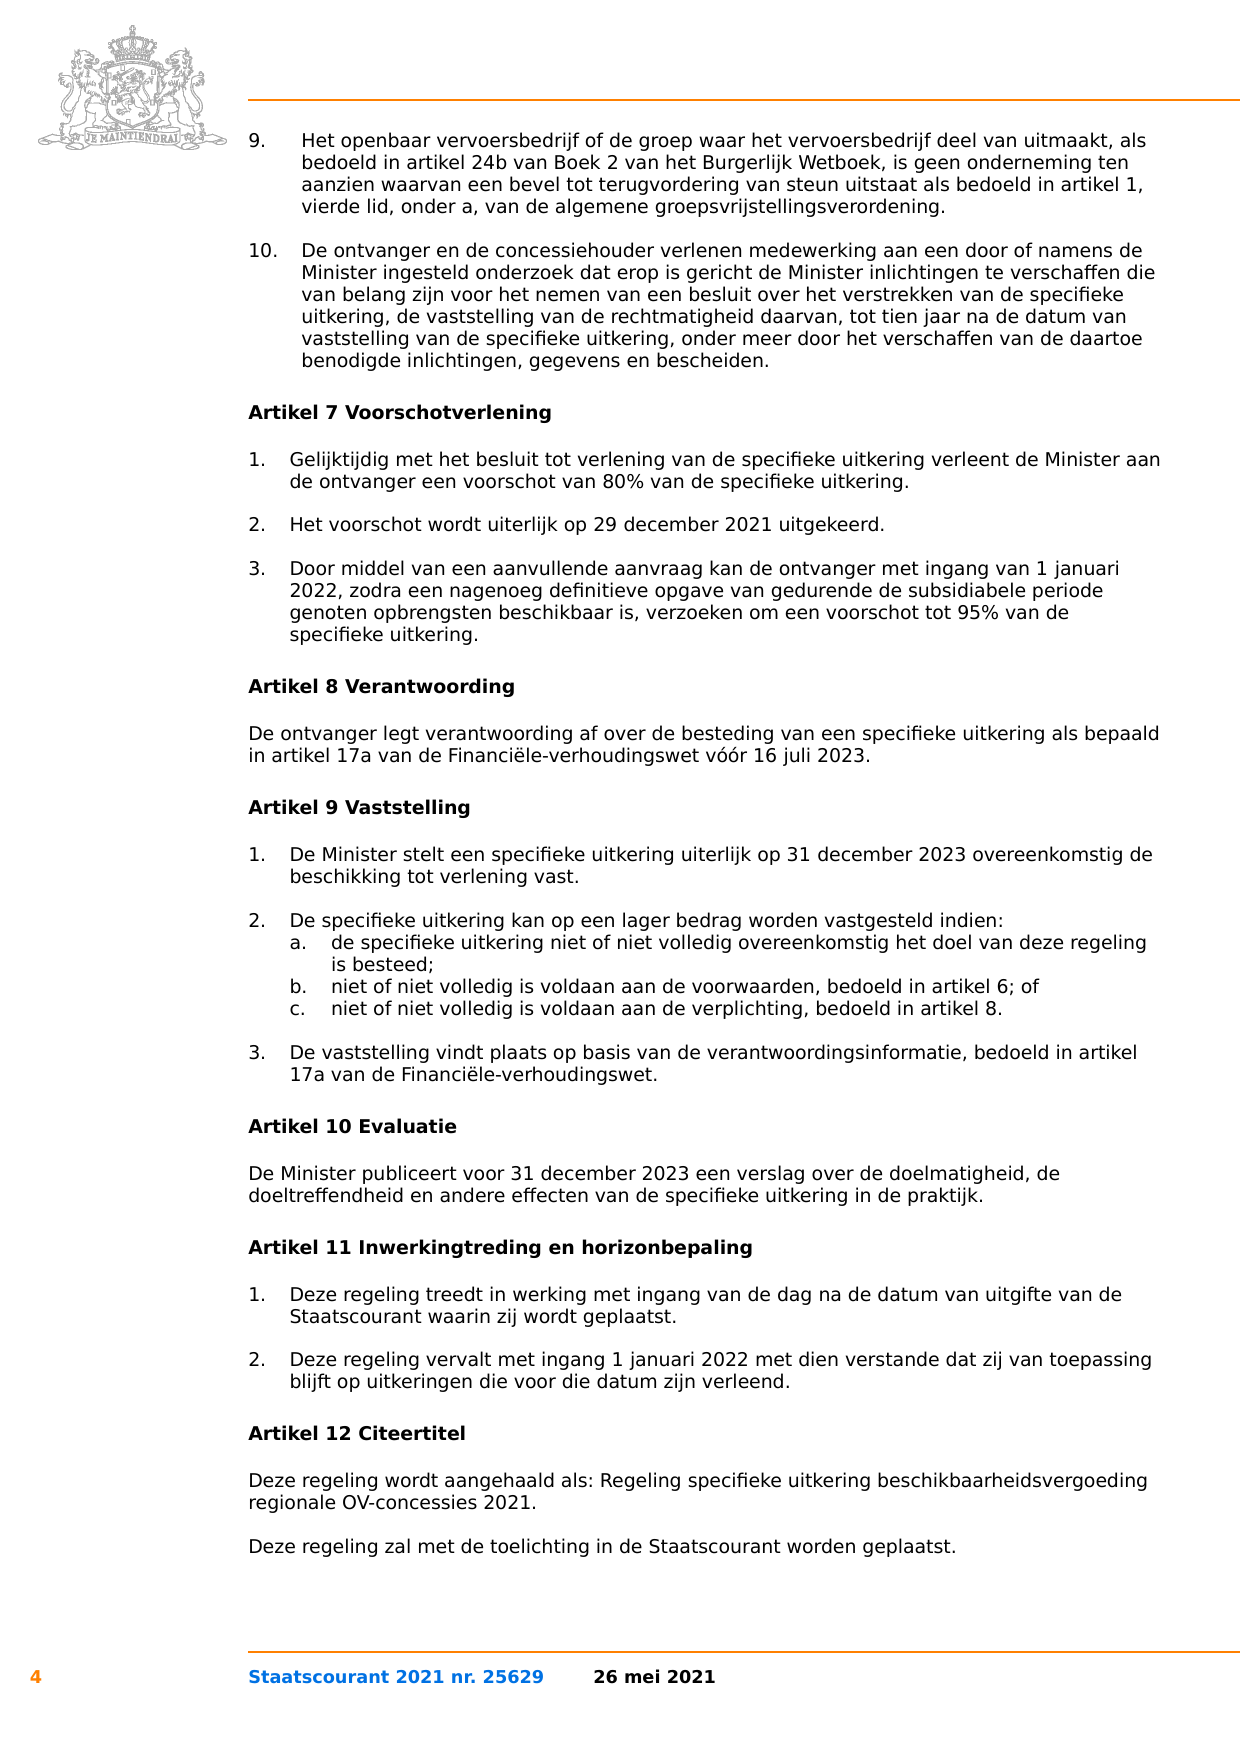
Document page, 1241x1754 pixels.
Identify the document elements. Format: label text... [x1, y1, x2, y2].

text c. niet of niet volledig is voldaan aan de verplichting, bedoeld in artikel 8. [289, 998, 1163, 1020]
text 1. De Minister stelt een specifieke uitkering uiterlijk op 31 december 2023 overeenkomstig de beschikking tot verlening vast. [248, 844, 1163, 888]
text De Minister publiceert voor 31 december 2023 een verslag over de doelmatigheid, de doeltreffendheid en andere effecten van de specifieke uitkering in de praktijk. [248, 1163, 1163, 1207]
text 3. Door middel van een aanvullende aanvraag kan de ontvanger met ingang van 1 januari 2022, zodra een nagenoeg definitieve opgave van gedurende de subsidiabele periode genoten opbrengsten beschikbaar is, verzoeken om een voorschot tot 95% van de specifieke uitkering. [248, 558, 1163, 646]
text 3. De vaststelling vindt plaats op basis van de verantwoordingsinformatie, bedoeld in artikel 17a van de Financiële-verhoudingswet. [248, 1042, 1163, 1086]
subtitle Artikel 7 Voorschotverlening [248, 402, 1163, 423]
text 10. De ontvanger en de concessiehouder verlenen medewerking aan een door of namens de Minister ingesteld onderzoek dat erop is gericht de Minister inlichtingen te verschaffen die van belang zijn voor het nemen van een besluit over het verstrekken van de specifieke uitkering, de vaststelling van de rechtmatigheid daarvan, tot tien jaar na de datum van vaststelling van de specifieke uitkering, onder meer door het verschaffen van de daartoe benodigde inlichtingen, gegevens en bescheiden. [248, 240, 1163, 372]
subtitle Artikel 9 Vaststelling [248, 797, 1163, 819]
text Deze regeling zal met de toelichting in de Staatscourant worden geplaatst. [248, 1536, 1163, 1558]
subtitle Artikel 11 Inwerkingtreding en horizonbepaling [248, 1237, 1163, 1258]
text De ontvanger legt verantwoording af over de besteding van een specifieke uitkering als bepaald in artikel 17a van de Financiële-verhoudingswet vóór 16 juli 2023. [248, 723, 1163, 767]
text 2. De specifieke uitkering kan op een lager bedrag worden vastgesteld indien: [248, 910, 1163, 932]
subtitle Artikel 8 Verantwoording [248, 676, 1163, 698]
text 2. Het voorschot wordt uiterlijk op 29 december 2021 uitgekeerd. [248, 514, 1163, 536]
text 1. Deze regeling treedt in werking met ingang van de dag na de datum van uitgifte van de Staatscourant waarin zij wordt geplaatst. [248, 1283, 1163, 1327]
text 1. Gelijktijdig met het besluit tot verlening van de specifieke uitkering verleent de Minister aan de ontvanger een voorschot van 80% van de specifieke uitkering. [248, 448, 1163, 492]
subtitle Artikel 12 Citeertitel [248, 1423, 1163, 1445]
text a. de specifieke uitkering niet of niet volledig overeenkomstig het doel van deze regeling is besteed; [289, 932, 1163, 976]
text 9. Het openbaar vervoersbedrijf of de groep waar het vervoersbedrijf deel van uitmaakt, als bedoeld in artikel 24b van Boek 2 van het Burgerlijk Wetboek, is geen onderneming ten aanzien waarvan een bevel tot terugvordering van steun uitstaat als bedoeld in artikel 1, vierde lid, onder a, van de algemene groepsvrijstellingsverordening. [248, 130, 1163, 218]
text 2. Deze regeling vervalt met ingang 1 januari 2022 met dien verstande dat zij van toepassing blijft op uitkeringen die voor die datum zijn verleend. [248, 1349, 1163, 1393]
picture [38, 25, 227, 150]
text Deze regeling wordt aangehaald als: Regeling specifieke uitkering beschikbaarheidsvergoeding regionale OV-concessies 2021. [248, 1470, 1163, 1514]
subtitle Artikel 10 Evaluatie [248, 1116, 1163, 1138]
text b. niet of niet volledig is voldaan aan de voorwaarden, bedoeld in artikel 6; of [289, 976, 1163, 998]
